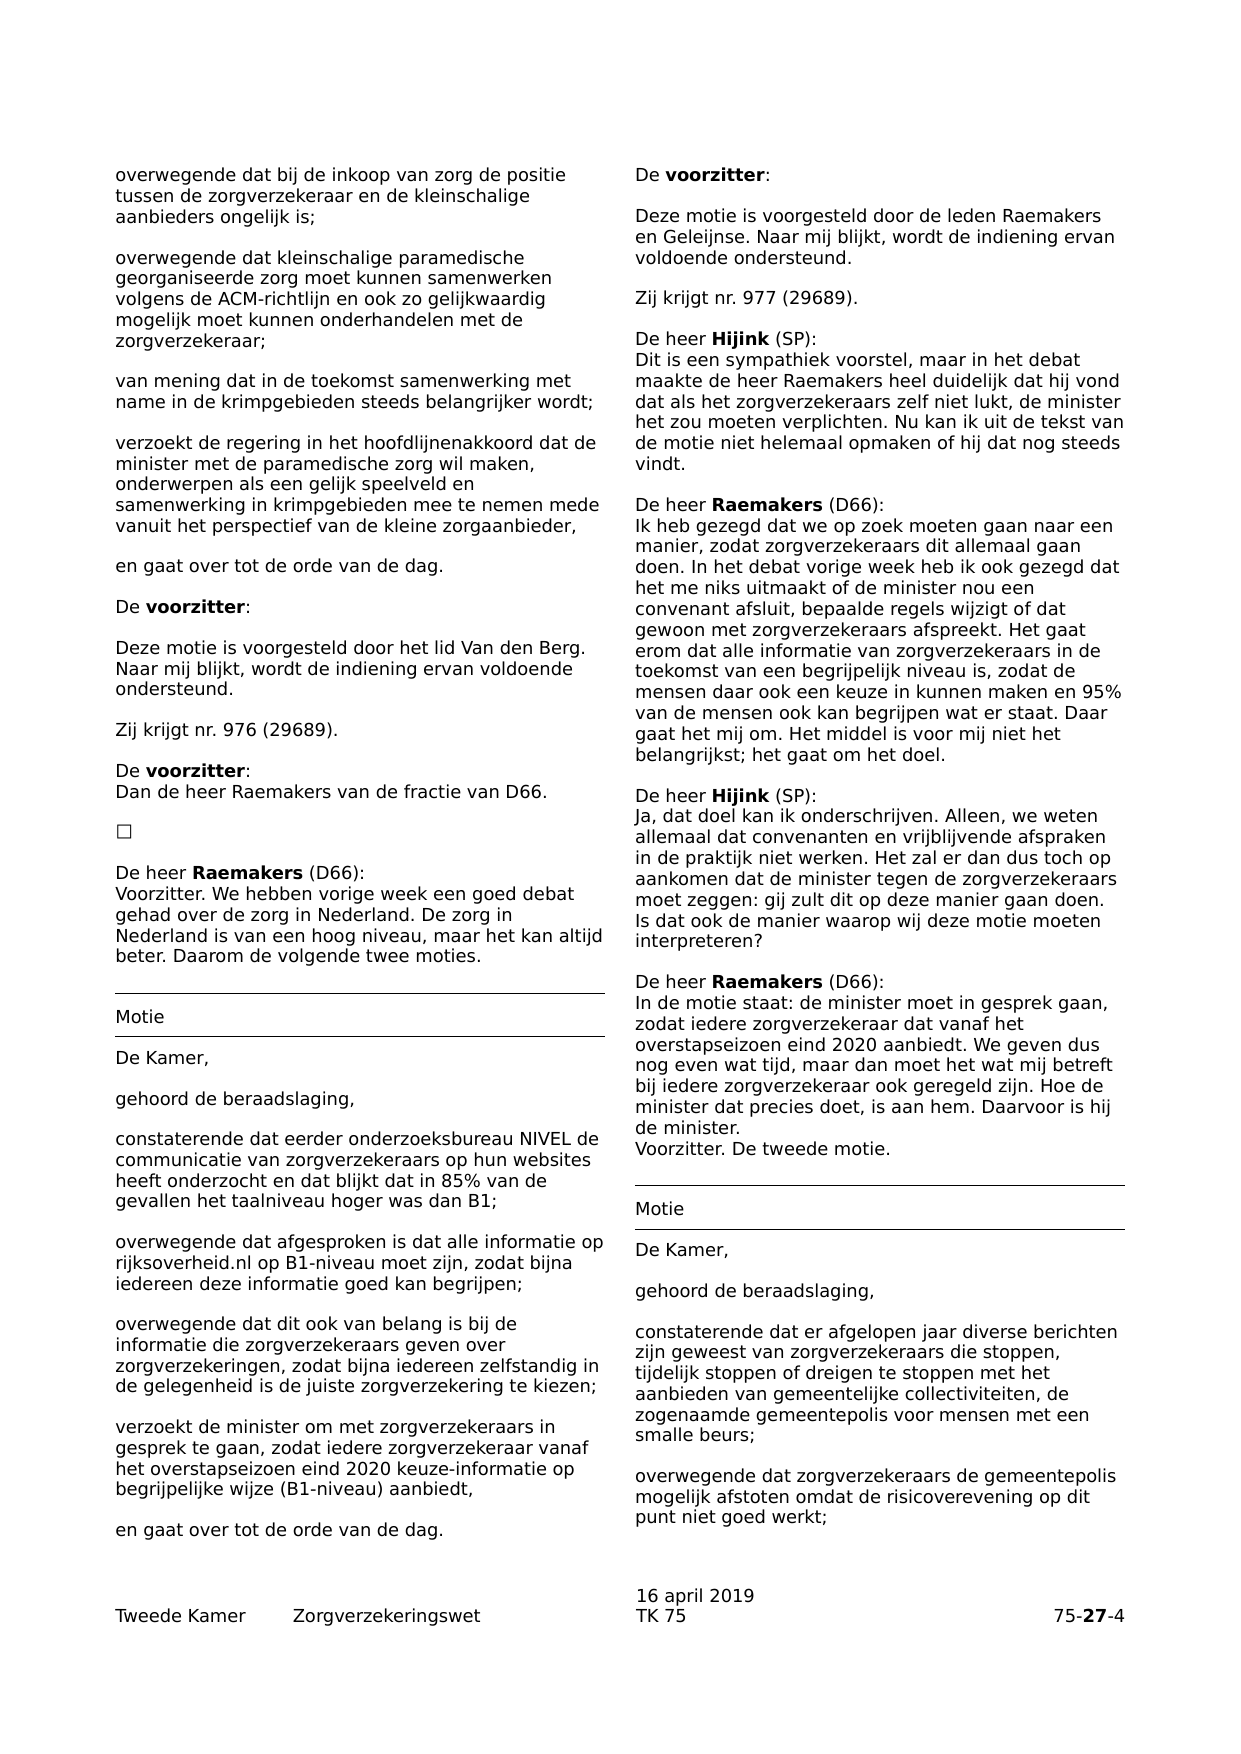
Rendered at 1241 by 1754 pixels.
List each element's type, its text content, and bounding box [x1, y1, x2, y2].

text Ja, dat doel kan ik onderschrijven. Alleen, we weten allemaal dat convenanten en vrijblijvende afspraken in de praktijk niet werken. Het zal er dan dus toch op aankomen dat de minister tegen de zorgverzekeraars moet zeggen: gij zult dit op deze manier gaan doen. Is dat ook de manier waarop wij deze motie moeten interpreteren? [635, 806, 1125, 952]
text gehoord de beraadslaging, [635, 1281, 1125, 1301]
text Dit is een sympathiek voorstel, maar in het debat maakte de heer Raemakers heel duidelijk dat hij vond dat als het zorgverzekeraars zelf niet lukt, de minister het zou moeten verplichten. Nu kan ik uit de tekst van de motie niet helemaal opmaken of hij dat nog steeds vindt. [635, 350, 1125, 475]
text In de motie staat: de minister moet in gesprek gaan, zodat iedere zorgverzekeraar dat vanaf het overstapseizoen eind 2020 aanbiedt. We geven dus nog even wat tijd, maar dan moet het wat mij betreft bij iedere zorgverzekeraar ook geregeld zijn. Hoe de minister dat precies doet, is aan hem. Daarvoor is hij de minister. [635, 993, 1125, 1138]
text en gaat over tot de orde van de dag. [115, 556, 605, 577]
text ⬜ [115, 822, 605, 843]
text De heer Raemakers (D66): [635, 495, 1125, 515]
text gehoord de beraadslaging, [115, 1088, 605, 1109]
text constaterende dat er afgelopen jaar diverse berichten zijn geweest van zorgverzekeraars die stoppen, tijdelijk stoppen of dreigen te stoppen met het aanbieden van gemeentelijke collectiviteiten, de zogenaamde gemeentepolis voor mensen met een smalle beurs; [635, 1321, 1125, 1446]
text verzoekt de regering in het hoofdlijnenakkoord dat de minister met de paramedische zorg wil maken, onderwerpen als een gelijk speelveld en samenwerking in krimpgebieden mee te nemen mede vanuit het perspectief van de kleine zorgaanbieder, [115, 433, 605, 536]
text Voorzitter. We hebben vorige week een goed debat gehad over de zorg in Nederland. De zorg in Nederland is van een hoog niveau, maar het kan altijd beter. Daarom de volgende twee moties. [115, 884, 605, 967]
text verzoekt de minister om met zorgverzekeraars in gesprek te gaan, zodat iedere zorgverzekeraar vanaf het overstapseizoen eind 2020 keuze-informatie op begrijpelijke wijze (B1-niveau) aanbiedt, [115, 1417, 605, 1500]
text De heer Raemakers (D66): [635, 972, 1125, 993]
text Deze motie is voorgesteld door de leden Raemakers en Geleijnse. Naar mij blijkt, wordt de indiening ervan voldoende ondersteund. [635, 206, 1125, 268]
text De heer Raemakers (D66): [115, 863, 605, 884]
text De voorzitter: [635, 165, 1125, 186]
text overwegende dat kleinschalige paramedische georganiseerde zorg moet kunnen samenwerken volgens de ACM-richtlijn en ook zo gelijkwaardig mogelijk moet kunnen onderhandelen met de zorgverzekeraar; [115, 247, 605, 351]
text De heer Hijink (SP): [635, 785, 1125, 806]
text Motie [635, 1199, 1125, 1220]
text overwegende dat bij de inkoop van zorg de positie tussen de zorgverzekeraar en de kleinschalige aanbieders ongelijk is; [115, 165, 605, 227]
text overwegende dat afgesproken is dat alle informatie op rijksoverheid.nl op B1-niveau moet zijn, zodat bijna iedereen deze informatie goed kan begrijpen; [115, 1232, 605, 1294]
text Motie [115, 1007, 605, 1028]
text De Kamer, [115, 1048, 605, 1068]
text overwegende dat dit ook van belang is bij de informatie die zorgverzekeraars geven over zorgverzekeringen, zodat bijna iedereen zelfstandig in de gelegenheid is de juiste zorgverzekering te kiezen; [115, 1314, 605, 1397]
text Zij krijgt nr. 977 (29689). [635, 288, 1125, 309]
text Deze motie is voorgesteld door het lid Van den Berg. Naar mij blijkt, wordt de indiening ervan voldoende ondersteund. [115, 638, 605, 700]
text Zij krijgt nr. 976 (29689). [115, 720, 605, 741]
text De voorzitter: [115, 761, 605, 781]
text van mening dat in de toekomst samenwerking met name in de krimpgebieden steeds belangrijker wordt; [115, 371, 605, 413]
text De Kamer, [635, 1240, 1125, 1261]
text Dan de heer Raemakers van de fractie van D66. [115, 781, 605, 802]
text Ik heb gezegd dat we op zoek moeten gaan naar een manier, zodat zorgverzekeraars dit allemaal gaan doen. In het debat vorige week heb ik ook gezegd dat het me niks uitmaakt of de minister nou een convenant afsluit, bepaalde regels wijzigt of dat gewoon met zorgverzekeraars afspreekt. Het gaat erom dat alle informatie van zorgverzekeraars in de toekomst van een begrijpelijk niveau is, zodat de mensen daar ook een keuze in kunnen maken en 95% van de mensen ook kan begrijpen wat er staat. Daar gaat het mij om. Het middel is voor mij niet het belangrijkst; het gaat om het doel. [635, 515, 1125, 765]
text De voorzitter: [115, 597, 605, 618]
text constaterende dat eerder onderzoeksbureau NIVEL de communicatie van zorgverzekeraars op hun websites heeft onderzocht en dat blijkt dat in 85% van de gevallen het taalniveau hoger was dan B1; [115, 1129, 605, 1212]
text en gaat over tot de orde van de dag. [115, 1520, 605, 1541]
text Voorzitter. De tweede motie. [635, 1138, 1125, 1159]
text De heer Hijink (SP): [635, 329, 1125, 350]
text overwegende dat zorgverzekeraars de gemeentepolis mogelijk afstoten omdat de risicoverevening op dit punt niet goed werkt; [635, 1466, 1125, 1528]
